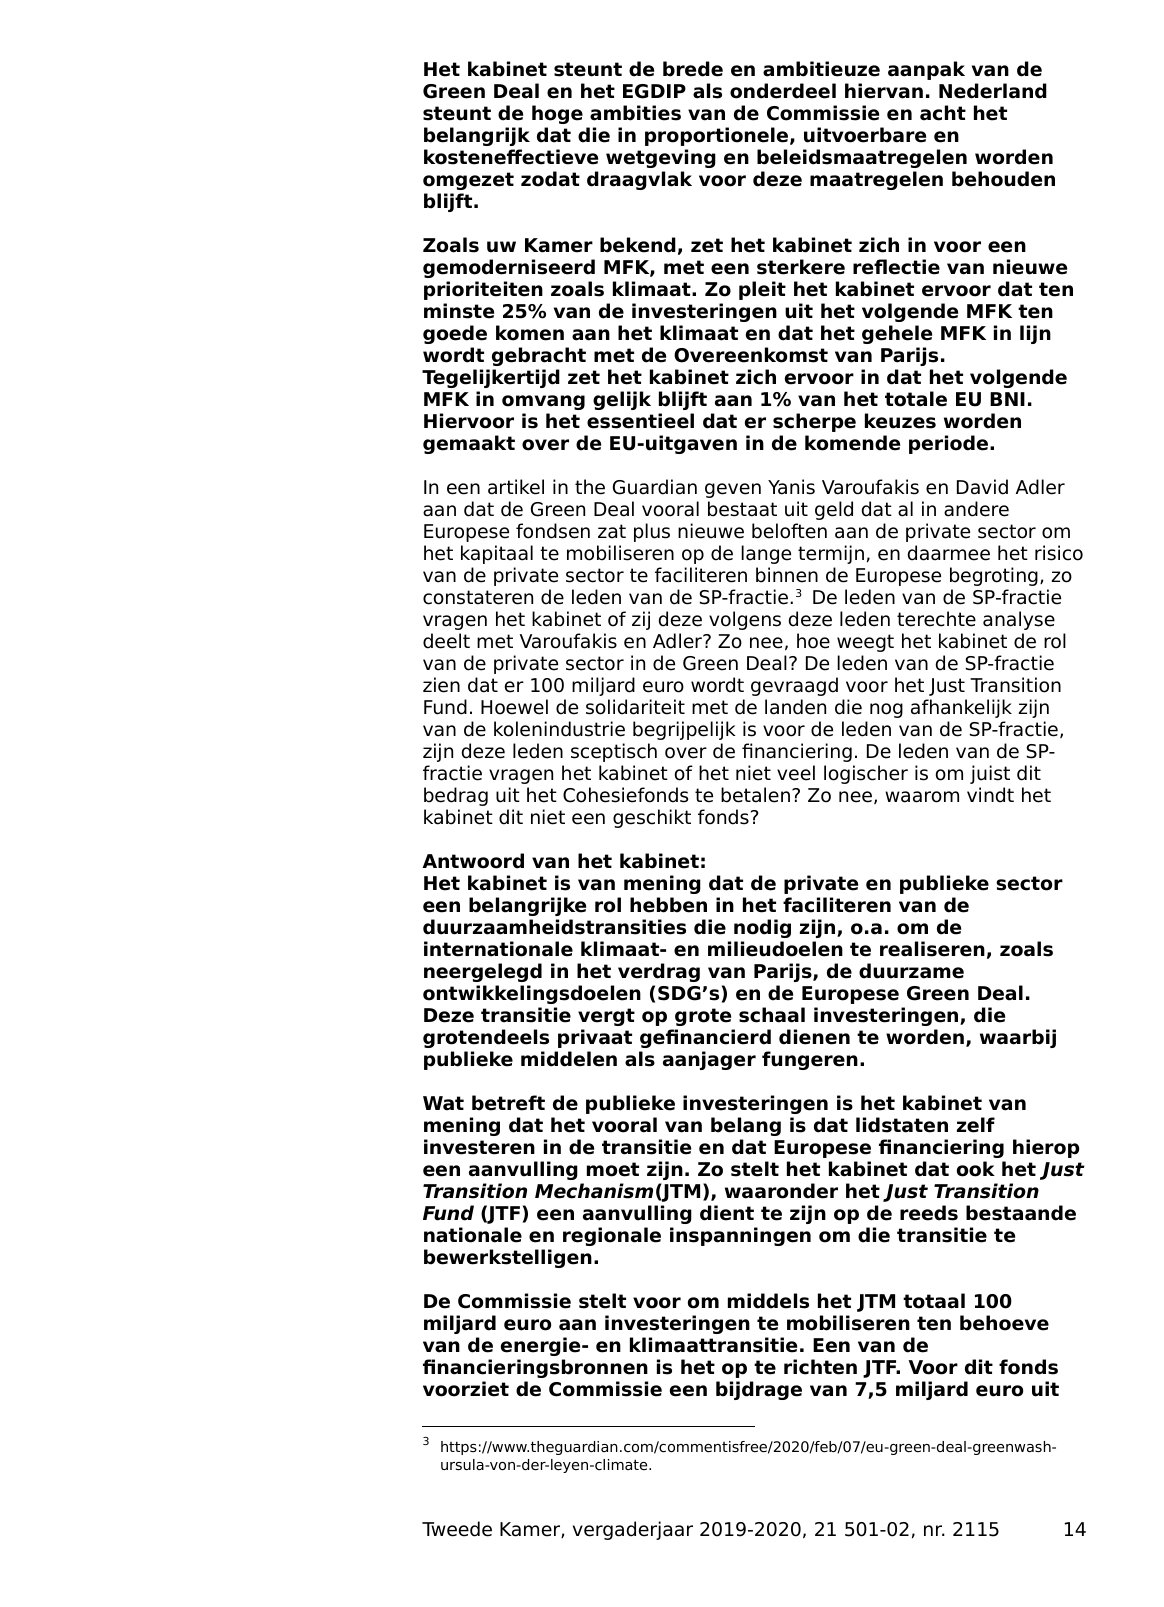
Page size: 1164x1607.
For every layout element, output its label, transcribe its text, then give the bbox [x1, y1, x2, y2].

text Antwoord van het kabinet: [422, 851, 1087, 873]
text Zoals uw Kamer bekend, zet het kabinet zich in voor een gemoderniseerd MFK, met een sterkere reflectie van nieuwe prioriteiten zoals klimaat. Zo pleit het kabinet ervoor dat ten minste 25% van de investeringen uit het volgende MFK ten goede komen aan het klimaat en dat het gehele MFK in lijn wordt gebracht met de Overeenkomst van Parijs. Tegelijkertijd zet het kabinet zich ervoor in dat het volgende MFK in omvang gelijk blijft aan 1% van het totale EU BNI. Hiervoor is het essentieel dat er scherpe keuzes worden gemaakt over de EU-uitgaven in de komende periode. [422, 235, 1087, 455]
text https://www.theguardian.com/commentisfree/2020/feb/07/eu-green-deal-greenwash-ursula-von-der-leyen-climate. [422, 1435, 1087, 1474]
text In een artikel in the Guardian geven Yanis Varoufakis en David Adler aan dat de Green Deal vooral bestaat uit geld dat al in andere Europese fondsen zat plus nieuwe beloften aan de private sector om het kapitaal te mobiliseren op de lange termijn, en daarmee het risico van de private sector te faciliteren binnen de Europese begroting, zo constateren de leden van de SP-fractie. De leden van de SP-fractie vragen het kabinet of zij deze volgens deze leden terechte analyse deelt met Varoufakis en Adler? Zo nee, hoe weegt het kabinet de rol van de private sector in de Green Deal? De leden van de SP-fractie zien dat er 100 miljard euro wordt gevraagd voor het Just Transition Fund. Hoewel de solidariteit met de landen die nog afhankelijk zijn van de kolenindustrie begrijpelijk is voor de leden van de SP-fractie, zijn deze leden sceptisch over de financiering. De leden van de SP-fractie vragen het kabinet of het niet veel logischer is om juist dit bedrag uit het Cohesiefonds te betalen? Zo nee, waarom vindt het kabinet dit niet een geschikt fonds? [422, 477, 1087, 829]
text Het kabinet steunt de brede en ambitieuze aanpak van de Green Deal en het EGDIP als onderdeel hiervan. Nederland steunt de hoge ambities van de Commissie en acht het belangrijk dat die in proportionele, uitvoerbare en kosteneffectieve wetgeving en beleidsmaatregelen worden omgezet zodat draagvlak voor deze maatregelen behouden blijft. [422, 59, 1087, 213]
text Wat betreft de publieke investeringen is het kabinet van mening dat het vooral van belang is dat lidstaten zelf investeren in de transitie en dat Europese financiering hierop een aanvulling moet zijn. Zo stelt het kabinet dat ook het Just Transition Mechanism(JTM), waaronder het Just Transition Fund (JTF) een aanvulling dient te zijn op de reeds bestaande nationale en regionale inspanningen om die transitie te bewerkstelligen. [422, 1093, 1087, 1269]
text De Commissie stelt voor om middels het JTM totaal 100 miljard euro aan investeringen te mobiliseren ten behoeve van de energie- en klimaattransitie. Een van de financieringsbronnen is het op te richten JTF. Voor dit fonds voorziet de Commissie een bijdrage van 7,5 miljard euro uit [422, 1291, 1087, 1401]
text Het kabinet is van mening dat de private en publieke sector een belangrijke rol hebben in het faciliteren van de duurzaamheidstransities die nodig zijn, o.a. om de internationale klimaat- en milieudoelen te realiseren, zoals neergelegd in het verdrag van Parijs, de duurzame ontwikkelingsdoelen (SDG’s) en de Europese Green Deal. Deze transitie vergt op grote schaal investeringen, die grotendeels privaat gefinancierd dienen te worden, waarbij publieke middelen als aanjager fungeren. [422, 873, 1087, 1071]
